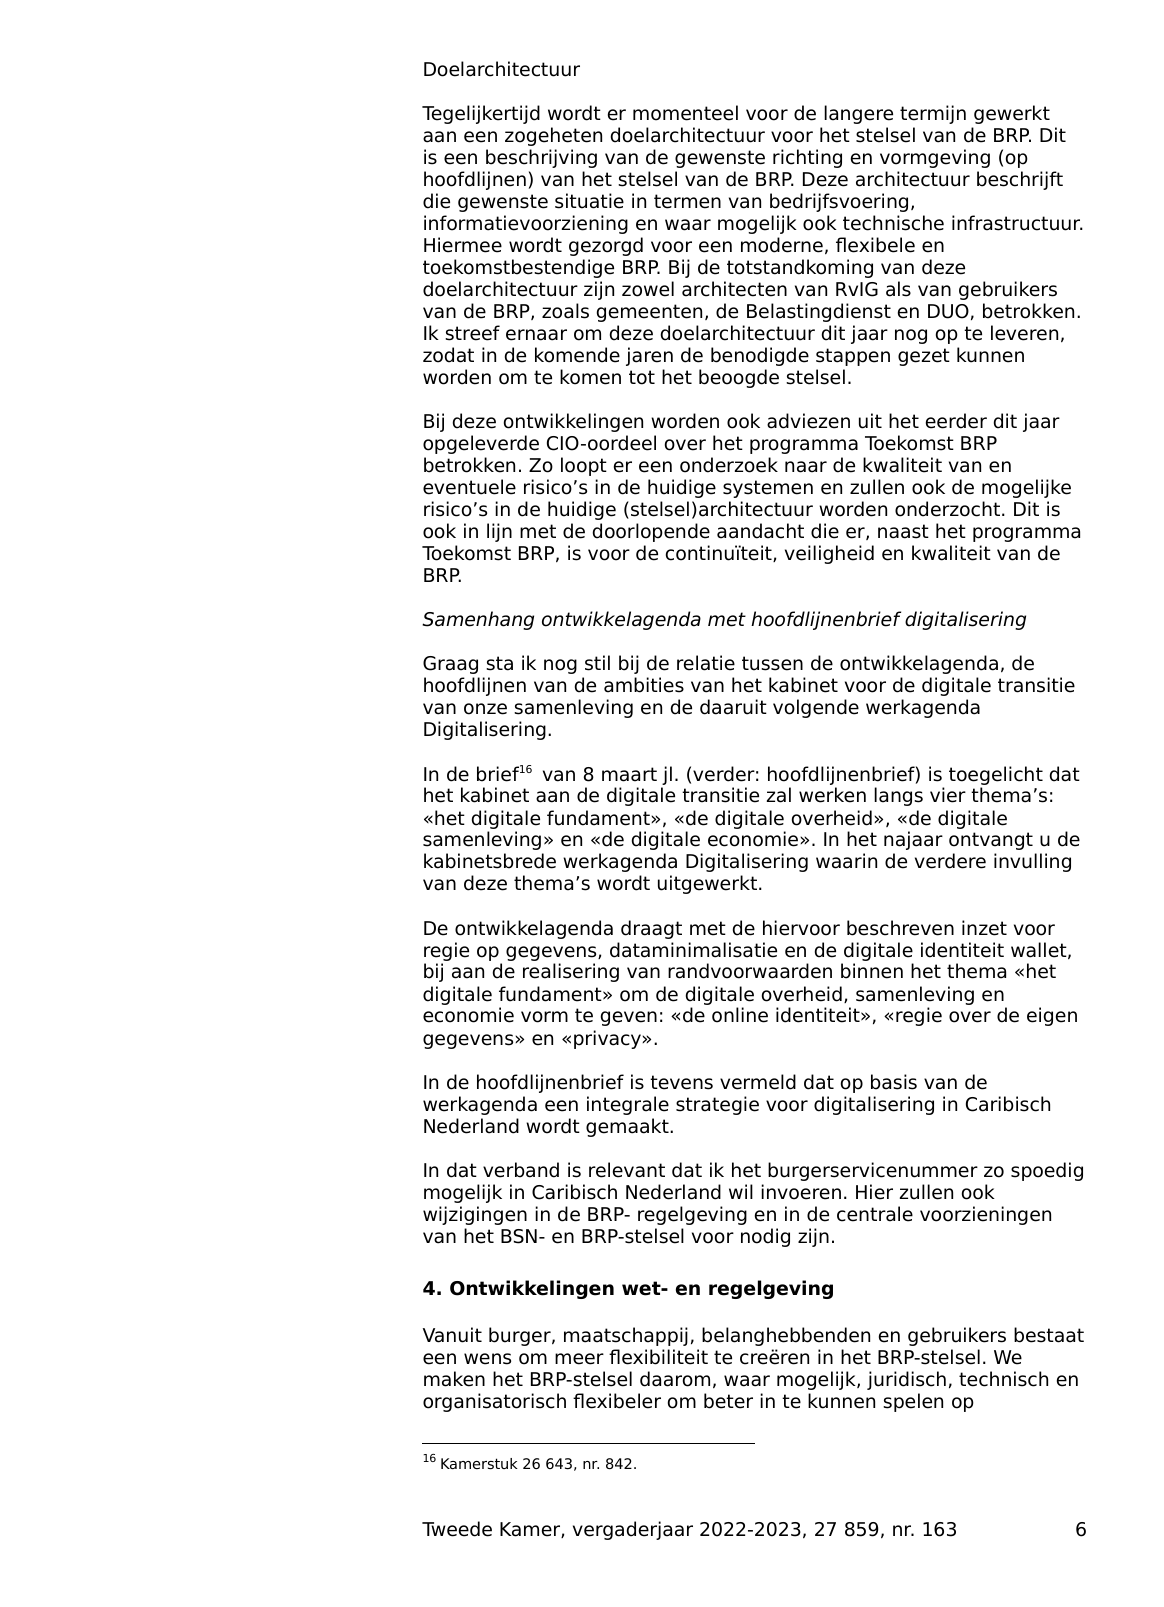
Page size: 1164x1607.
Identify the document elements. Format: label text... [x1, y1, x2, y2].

text Kamerstuk 26 643, nr. 842. [422, 1452, 1087, 1474]
text Graag sta ik nog stil bij de relatie tussen de ontwikkelagenda, de hoofdlijnen van de ambities van het kabinet voor de digitale transitie van onze samenleving en de daaruit volgende werkagenda Digitalisering. [422, 653, 1087, 741]
text In de brief van 8 maart jl. (verder: hoofdlijnenbrief) is toegelicht dat het kabinet aan de digitale transitie zal werken langs vier thema’s: «het digitale fundament», «de digitale overheid», «de digitale samenleving» en «de digitale economie». In het najaar ontvangt u de kabinetsbrede werkagenda Digitalisering waarin de verdere invulling van deze thema’s wordt uitgewerkt. [422, 763, 1087, 895]
subtitle Samenhang ontwikkelagenda met hoofdlijnenbrief digitalisering [422, 609, 1087, 631]
text De ontwikkelagenda draagt met de hiervoor beschreven inzet voor regie op gegevens, dataminimalisatie en de digitale identiteit wallet, bij aan de realisering van randvoorwaarden binnen het thema «het digitale fundament» om de digitale overheid, samenleving en economie vorm te geven: «de online identiteit», «regie over de eigen gegevens» en «privacy». [422, 917, 1087, 1049]
text In dat verband is relevant dat ik het burgerservicenummer zo spoedig mogelijk in Caribisch Nederland wil invoeren. Hier zullen ook wijzigingen in de BRP- regelgeving en in de centrale voorzieningen van het BSN- en BRP-stelsel voor nodig zijn. [422, 1160, 1087, 1248]
text Bij deze ontwikkelingen worden ook adviezen uit het eerder dit jaar opgeleverde CIO-oordeel over het programma Toekomst BRP betrokken. Zo loopt er een onderzoek naar de kwaliteit van en eventuele risico’s in de huidige systemen en zullen ook de mogelijke risico’s in de huidige (stelsel)architectuur worden onderzocht. Dit is ook in lijn met de doorlopende aandacht die er, naast het programma Toekomst BRP, is voor de continuïteit, veiligheid en kwaliteit van de BRP. [422, 411, 1087, 587]
text Vanuit burger, maatschappij, belanghebbenden en gebruikers bestaat een wens om meer flexibiliteit te creëren in het BRP-stelsel. We maken het BRP-stelsel daarom, waar mogelijk, juridisch, technisch en organisatorisch flexibeler om beter in te kunnen spelen op [422, 1324, 1087, 1412]
text Tegelijkertijd wordt er momenteel voor de langere termijn gewerkt aan een zogeheten doelarchitectuur voor het stelsel van de BRP. Dit is een beschrijving van de gewenste richting en vormgeving (op hoofdlijnen) van het stelsel van de BRP. Deze architectuur beschrijft die gewenste situatie in termen van bedrijfsvoering, informatievoorziening en waar mogelijk ook technische infrastructuur. Hiermee wordt gezorgd voor een moderne, flexibele en toekomstbestendige BRP. Bij de totstandkoming van deze doelarchitectuur zijn zowel architecten van RvIG als van gebruikers van de BRP, zoals gemeenten, de Belastingdienst en DUO, betrokken. Ik streef ernaar om deze doelarchitectuur dit jaar nog op te leveren, zodat in de komende jaren de benodigde stappen gezet kunnen worden om te komen tot het beoogde stelsel. [422, 103, 1087, 389]
text In de hoofdlijnenbrief is tevens vermeld dat op basis van de werkagenda een integrale strategie voor digitalisering in Caribisch Nederland wordt gemaakt. [422, 1072, 1087, 1137]
subtitle Doelarchitectuur [422, 59, 1087, 81]
subtitle 4. Ontwikkelingen wet- en regelgeving [422, 1278, 1087, 1299]
